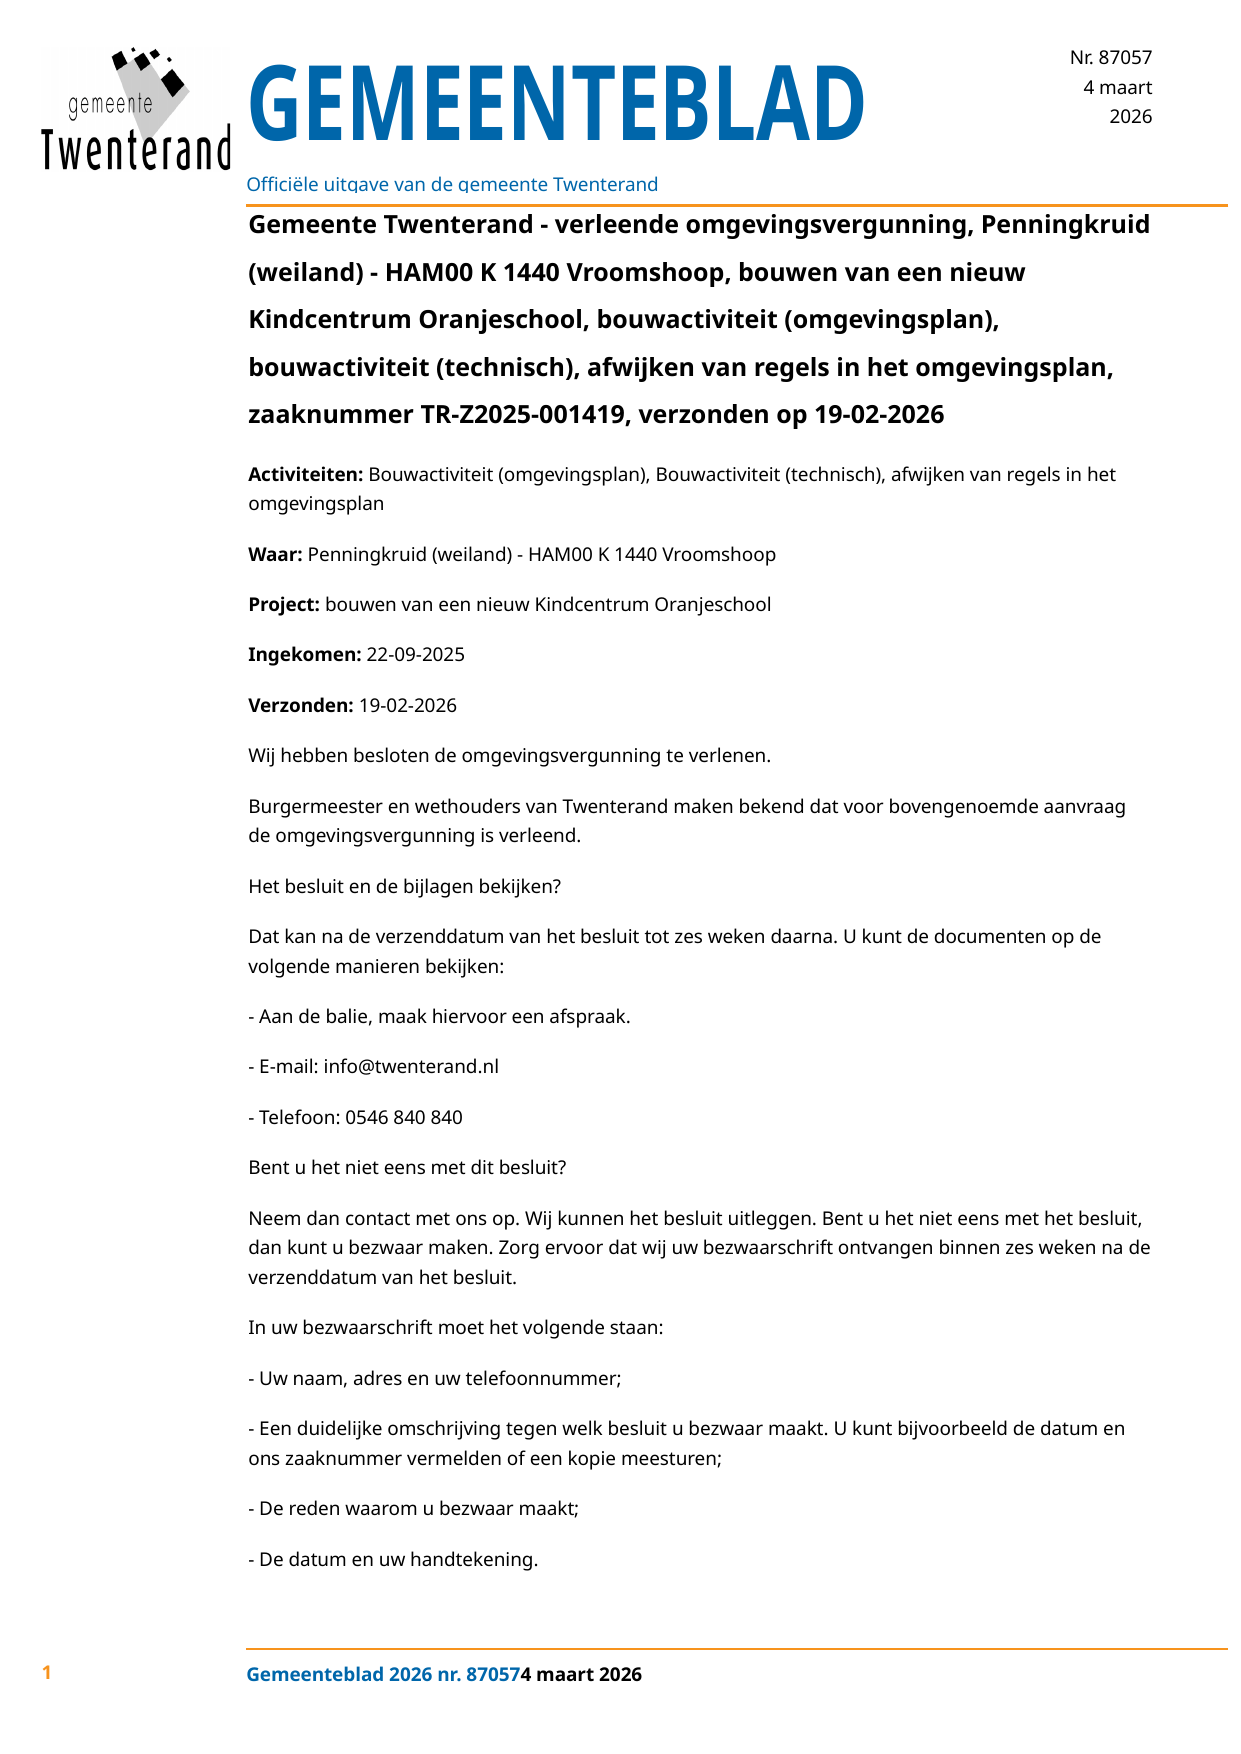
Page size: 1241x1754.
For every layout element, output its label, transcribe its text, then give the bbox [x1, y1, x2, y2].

text - Telefoon: 0546 840 840 [248, 1104, 1152, 1130]
text Het besluit en de bijlagen bekijken? [248, 873, 1152, 898]
text Ingekomen: 22-09-2025 [248, 642, 1152, 667]
text Waar: Penningkruid (weiland) - HAM00 K 1440 Vroomshoop [248, 541, 1152, 566]
text Burgermeester en wethouders van Twenterand maken bekend dat voor bovengenoemde aanvraag de omgevingsvergunning is verleend. [248, 793, 1152, 848]
text Dat kan na de verzenddatum van het besluit tot zes weken daarna. U kunt de documenten op de volgende manieren bekijken: [248, 923, 1152, 978]
picture [41, 47, 231, 172]
text Neem dan contact met ons op. Wij kunnen het besluit uitleggen. Bent u het niet eens met het besluit, dan kunt u bezwaar maken. Zorg ervoor dat wij uw bezwaarschrift ontvangen binnen zes weken na de verzenddatum van het besluit. [248, 1205, 1152, 1290]
text Gemeente Twenterand - verleende omgevingsvergunning, Penningkruid (weiland) - HAM00 K 1440 Vroomshoop, bouwen van een nieuw Kindcentrum Oranjeschool, bouwactiviteit (omgevingsplan), bouwactiviteit (technisch), afwijken van regels in het omgevingsplan, zaaknummer TR-Z2025-001419, verzonden op 19-02-2026 [248, 207, 1152, 431]
text - Uw naam, adres en uw telefoonnummer; [248, 1365, 1152, 1391]
text - De reden waarom u bezwaar maakt; [248, 1495, 1152, 1521]
text - De datum en uw handtekening. [248, 1546, 1152, 1571]
text - E-mail: info@twenterand.nl [248, 1054, 1152, 1079]
text - Een duidelijke omschrijving tegen welk besluit u bezwaar maakt. U kunt bijvoorbeeld de datum en ons zaaknummer vermelden of een kopie meesturen; [248, 1415, 1152, 1471]
text Verzonden: 19-02-2026 [248, 692, 1152, 718]
text Wij hebben besloten de omgevingsvergunning te verlenen. [248, 742, 1152, 768]
text Project: bouwen van een nieuw Kindcentrum Oranjeschool [248, 591, 1152, 617]
text In uw bezwaarschrift moet het volgende staan: [248, 1314, 1152, 1340]
text Bent u het niet eens met dit besluit? [248, 1154, 1152, 1180]
text - Aan de balie, maak hiervoor een afspraak. [248, 1003, 1152, 1029]
text Activiteiten: Bouwactiviteit (omgevingsplan), Bouwactiviteit (technisch), afwijken van regels in het omgevingsplan [248, 461, 1152, 516]
